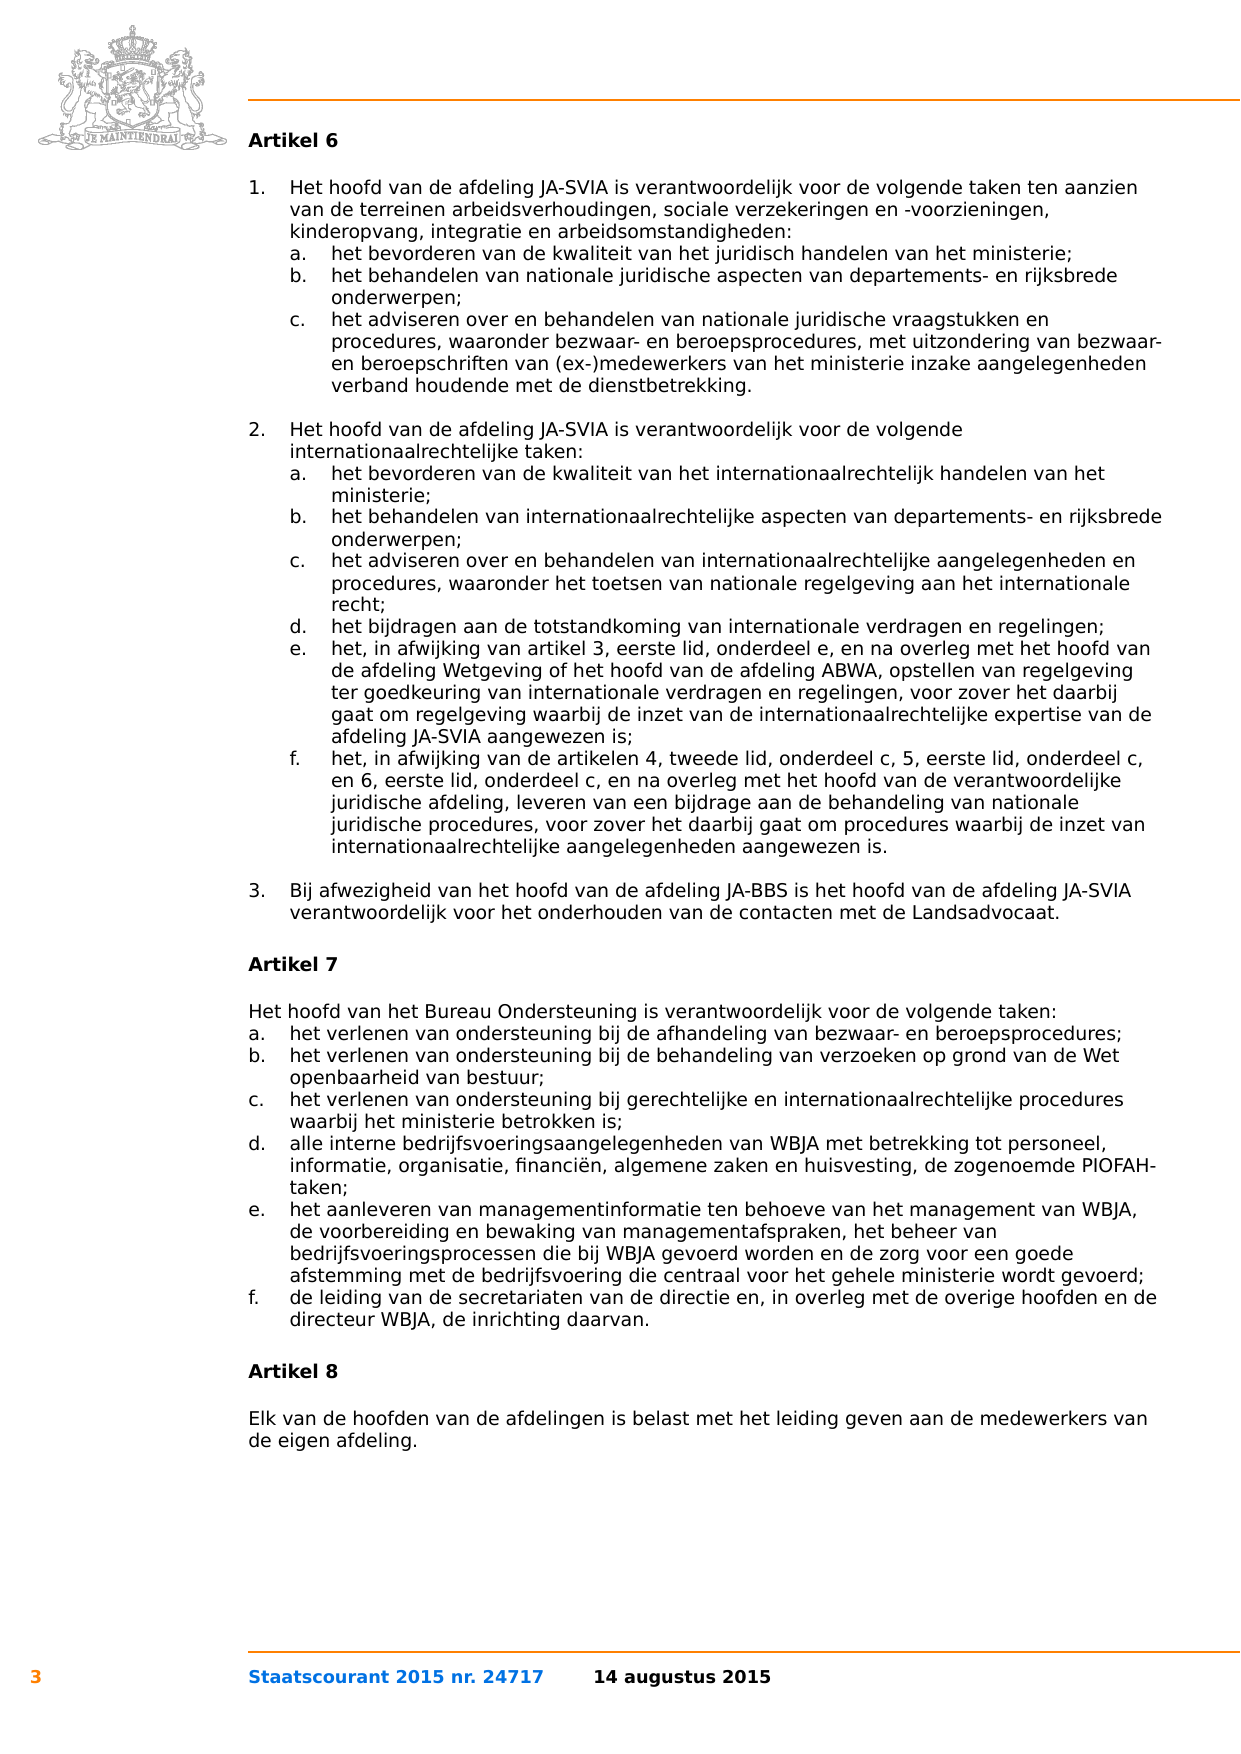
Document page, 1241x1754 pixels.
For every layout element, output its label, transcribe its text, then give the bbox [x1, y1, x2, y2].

text b. het verlenen van ondersteuning bij de behandeling van verzoeken op grond van de Wet openbaarheid van bestuur; [248, 1045, 1163, 1089]
text e. het, in afwijking van artikel 3, eerste lid, onderdeel e, en na overleg met het hoofd van de afdeling Wetgeving of het hoofd van de afdeling ABWA, opstellen van regelgeving ter goedkeuring van internationale verdragen en regelingen, voor zover het daarbij gaat om regelgeving waarbij de inzet van de internationaalrechtelijke expertise van de afdeling JA-SVIA aangewezen is; [289, 638, 1163, 748]
text 1. Het hoofd van de afdeling JA-SVIA is verantwoordelijk voor de volgende taken ten aanzien van de terreinen arbeidsverhoudingen, sociale verzekeringen en -voorzieningen, kinderopvang, integratie en arbeidsomstandigheden: [248, 177, 1163, 243]
text 2. Het hoofd van de afdeling JA-SVIA is verantwoordelijk voor de volgende internationaalrechtelijke taken: [248, 418, 1163, 462]
picture [38, 25, 227, 150]
subtitle Artikel 7 [248, 954, 1163, 976]
text d. het bijdragen aan de totstandkoming van internationale verdragen en regelingen; [289, 616, 1163, 638]
text 3. Bij afwezigheid van het hoofd van de afdeling JA-BBS is het hoofd van de afdeling JA-SVIA verantwoordelijk voor het onderhouden van de contacten met de Landsadvocaat. [248, 880, 1163, 924]
text Het hoofd van het Bureau Ondersteuning is verantwoordelijk voor de volgende taken: [248, 1001, 1163, 1023]
text a. het bevorderen van de kwaliteit van het internationaalrechtelijk handelen van het ministerie; [289, 462, 1163, 506]
text c. het adviseren over en behandelen van internationaalrechtelijke aangelegenheden en procedures, waaronder het toetsen van nationale regelgeving aan het internationale recht; [289, 550, 1163, 616]
text d. alle interne bedrijfsvoeringsaangelegenheden van WBJA met betrekking tot personeel, informatie, organisatie, financiën, algemene zaken en huisvesting, de zogenoemde PIOFAH-taken; [248, 1133, 1163, 1199]
text b. het behandelen van internationaalrechtelijke aspecten van departements- en rijksbrede onderwerpen; [289, 506, 1163, 550]
subtitle Artikel 8 [248, 1361, 1163, 1383]
text f. de leiding van de secretariaten van de directie en, in overleg met de overige hoofden en de directeur WBJA, de inrichting daarvan. [248, 1287, 1163, 1331]
text f. het, in afwijking van de artikelen 4, tweede lid, onderdeel c, 5, eerste lid, onderdeel c, en 6, eerste lid, onderdeel c, en na overleg met het hoofd van de verantwoordelijke juridische afdeling, leveren van een bijdrage aan de behandeling van nationale juridische procedures, voor zover het daarbij gaat om procedures waarbij de inzet van internationaalrechtelijke aangelegenheden aangewezen is. [289, 748, 1163, 858]
text Elk van de hoofden van de afdelingen is belast met het leiding geven aan de medewerkers van de eigen afdeling. [248, 1408, 1163, 1452]
text c. het verlenen van ondersteuning bij gerechtelijke en internationaalrechtelijke procedures waarbij het ministerie betrokken is; [248, 1089, 1163, 1133]
text b. het behandelen van nationale juridische aspecten van departements- en rijksbrede onderwerpen; [289, 265, 1163, 309]
text e. het aanleveren van managementinformatie ten behoeve van het management van WBJA, de voorbereiding en bewaking van managementafspraken, het beheer van bedrijfsvoeringsprocessen die bij WBJA gevoerd worden en de zorg voor een goede afstemming met de bedrijfsvoering die centraal voor het gehele ministerie wordt gevoerd; [248, 1199, 1163, 1287]
text a. het bevorderen van de kwaliteit van het juridisch handelen van het ministerie; [289, 243, 1163, 265]
text a. het verlenen van ondersteuning bij de afhandeling van bezwaar- en beroepsprocedures; [248, 1023, 1163, 1045]
subtitle Artikel 6 [248, 130, 1163, 152]
text c. het adviseren over en behandelen van nationale juridische vraagstukken en procedures, waaronder bezwaar- en beroepsprocedures, met uitzondering van bezwaar- en beroepschriften van (ex-)medewerkers van het ministerie inzake aangelegenheden verband houdende met de dienstbetrekking. [289, 309, 1163, 397]
